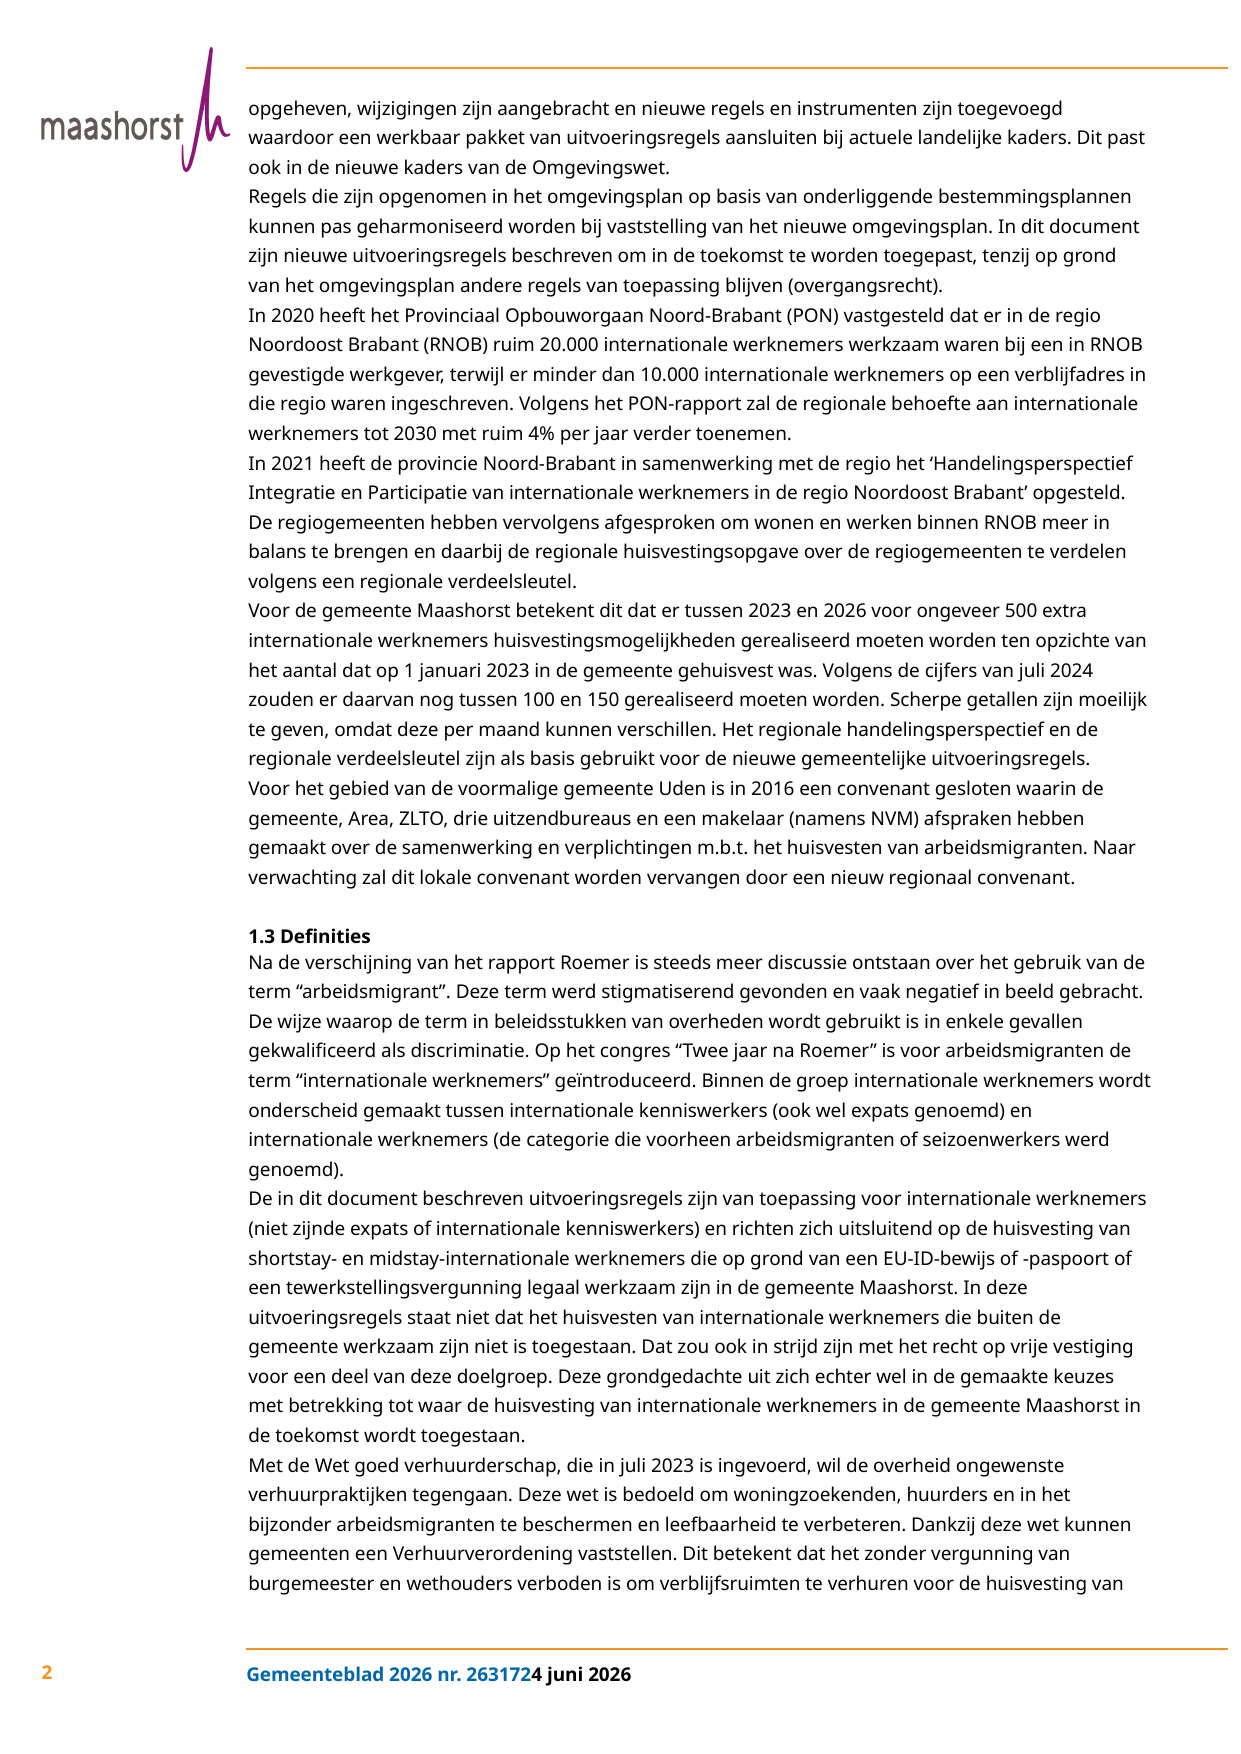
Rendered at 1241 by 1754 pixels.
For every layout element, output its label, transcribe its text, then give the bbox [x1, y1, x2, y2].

text Regels die zijn opgenomen in het omgevingsplan op basis van onderliggende bestemmingsplannen kunnen pas geharmoniseerd worden bij vaststelling van het nieuwe omgevingsplan. In dit document zijn nieuwe uitvoeringsregels beschreven om in de toekomst te worden toegepast, tenzij op grond van het omgevingsplan andere regels van toepassing blijven (overgangsrecht). [248, 183, 1152, 298]
text In 2020 heeft het Provinciaal Opbouworgaan Noord-Brabant (PON) vastgesteld dat er in de regio Noordoost Brabant (RNOB) ruim 20.000 internationale werknemers werkzaam waren bij een in RNOB gevestigde werkgever, terwijl er minder dan 10.000 internationale werknemers op een verblijfadres in die regio waren ingeschreven. Volgens het PON-rapport zal de regionale behoefte aan internationale werknemers tot 2030 met ruim 4% per jaar verder toenemen. [248, 302, 1152, 446]
picture [41, 47, 231, 172]
text 1.3 Definities [248, 923, 1152, 949]
text Na de verschijning van het rapport Roemer is steeds meer discussie ontstaan over het gebruik van de term “arbeidsmigrant”. Deze term werd stigmatiserend gevonden en vaak negatief in beeld gebracht. De wijze waarop de term in beleidsstukken van overheden wordt gebruikt is in enkele gevallen gekwalificeerd als discriminatie. Op het congres “Twee jaar na Roemer” is voor arbeidsmigranten de term “internationale werknemers” geïntroduceerd. Binnen de groep internationale werknemers wordt onderscheid gemaakt tussen internationale kenniswerkers (ook wel expats genoemd) en internationale werknemers (de categorie die voorheen arbeidsmigranten of seizoenwerkers werd genoemd). [248, 949, 1152, 1182]
text opgeheven, wijzigingen zijn aangebracht en nieuwe regels en instrumenten zijn toegevoegd waardoor een werkbaar pakket van uitvoeringsregels aansluiten bij actuele landelijke kaders. Dit past ook in de nieuwe kaders van de Omgevingswet. [248, 95, 1152, 180]
text Voor het gebied van de voormalige gemeente Uden is in 2016 een convenant gesloten waarin de gemeente, Area, ZLTO, drie uitzendbureaus en een makelaar (namens NVM) afspraken hebben gemaakt over de samenwerking en verplichtingen m.b.t. het huisvesten van arbeidsmigranten. Naar verwachting zal dit lokale convenant worden vervangen door een nieuw regionaal convenant. [248, 775, 1152, 890]
text De in dit document beschreven uitvoeringsregels zijn van toepassing voor internationale werknemers (niet zijnde expats of internationale kenniswerkers) en richten zich uitsluitend op de huisvesting van shortstay- en midstay-internationale werknemers die op grond van een EU-ID-bewijs of -paspoort of een tewerkstellingsvergunning legaal werkzaam zijn in de gemeente Maashorst. In deze uitvoeringsregels staat niet dat het huisvesten van internationale werknemers die buiten de gemeente werkzaam zijn niet is toegestaan. Dat zou ook in strijd zijn met het recht op vrije vestiging voor een deel van deze doelgroep. Deze grondgedachte uit zich echter wel in de gemaakte keuzes met betrekking tot waar de huisvesting van internationale werknemers in de gemeente Maashorst in de toekomst wordt toegestaan. [248, 1186, 1152, 1448]
text Voor de gemeente Maashorst betekent dit dat er tussen 2023 en 2026 voor ongeveer 500 extra internationale werknemers huisvestingsmogelijkheden gerealiseerd moeten worden ten opzichte van het aantal dat op 1 januari 2023 in de gemeente gehuisvest was. Volgens de cijfers van juli 2024 zouden er daarvan nog tussen 100 en 150 gerealiseerd moeten worden. Scherpe getallen zijn moeilijk te geven, omdat deze per maand kunnen verschillen. Het regionale handelingsperspectief en de regionale verdeelsleutel zijn als basis gebruikt voor de nieuwe gemeentelijke uitvoeringsregels. [248, 598, 1152, 771]
text In 2021 heeft de provincie Noord-Brabant in samenwerking met de regio het ‘Handelingsperspectief Integratie en Participatie van internationale werknemers in de regio Noordoost Brabant’ opgesteld. De regiogemeenten hebben vervolgens afgesproken om wonen en werken binnen RNOB meer in balans te brengen en daarbij de regionale huisvestingsopgave over de regiogemeenten te verdelen volgens een regionale verdeelsleutel. [248, 450, 1152, 594]
text Met de Wet goed verhuurderschap, die in juli 2023 is ingevoerd, wil de overheid ongewenste verhuurpraktijken tegengaan. Deze wet is bedoeld om woningzoekenden, huurders en in het bijzonder arbeidsmigranten te beschermen en leefbaarheid te verbeteren. Dankzij deze wet kunnen gemeenten een Verhuurverordening vaststellen. Dit betekent dat het zonder vergunning van burgemeester en wethouders verboden is om verblijfsruimten te verhuren voor de huisvesting van [248, 1452, 1152, 1596]
